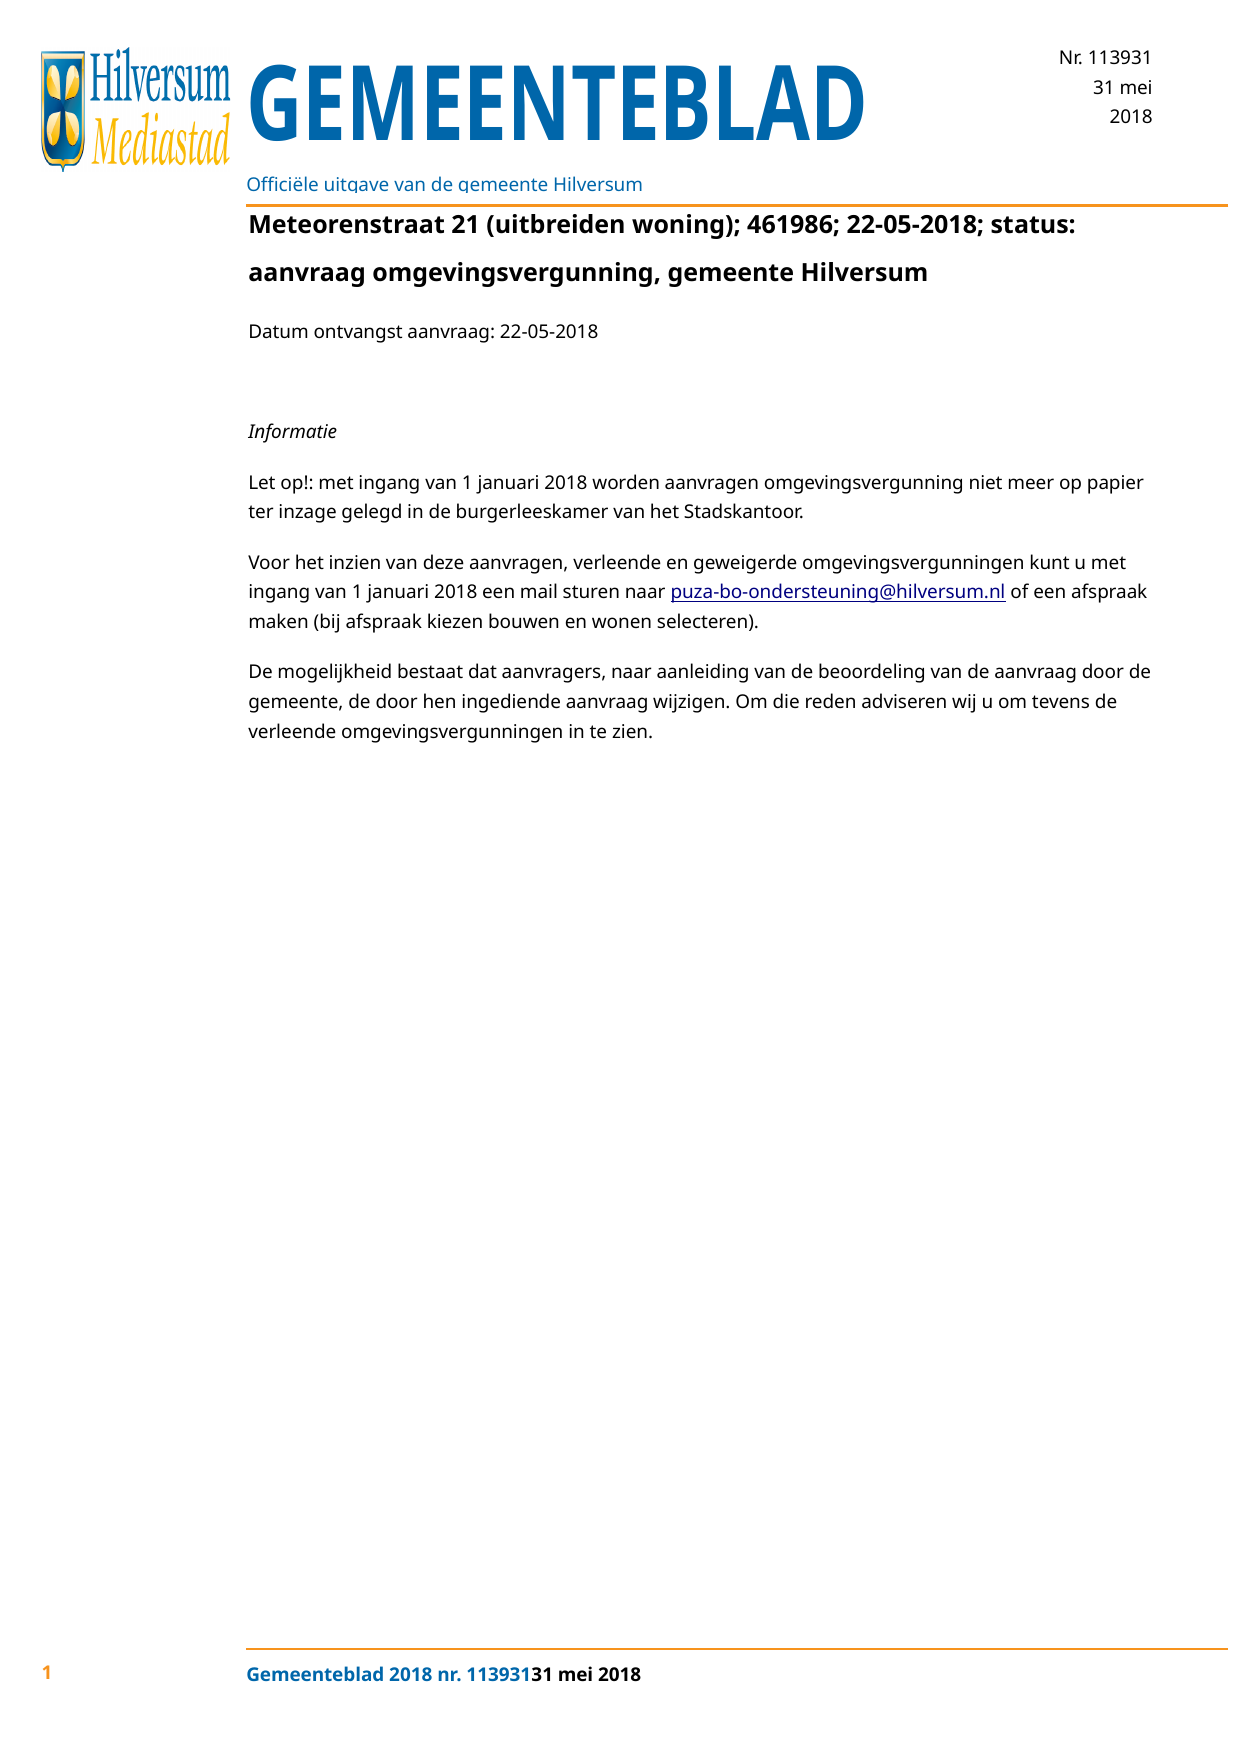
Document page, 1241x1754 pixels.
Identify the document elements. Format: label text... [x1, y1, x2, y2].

text Datum ontvangst aanvraag: 22-05-2018 [248, 318, 1152, 344]
text Let op!: met ingang van 1 januari 2018 worden aanvragen omgevingsvergunning niet meer op papier ter inzage gelegd in de burgerleeskamer van het Stadskantoor. [248, 469, 1152, 524]
text De mogelijkheid bestaat dat aanvragers, naar aanleiding van de beoordeling van de aanvraag door de gemeente, de door hen ingediende aanvraag wijzigen. Om die reden adviseren wij u om tevens de verleende omgevingsvergunningen in te zien. [248, 659, 1152, 744]
picture [41, 47, 231, 172]
text Informatie [248, 419, 1152, 444]
text Voor het inzien van deze aanvragen, verleende en geweigerde omgevingsvergunningen kunt u met ingang van 1 januari 2018 een mail sturen naar puza-bo-ondersteuning@hilversum.nl of een afspraak maken (bij afspraak kiezen bouwen en wonen selecteren). [248, 549, 1152, 634]
text Meteorenstraat 21 (uitbreiden woning); 461986; 22-05-2018; status: aanvraag omgevingsvergunning, gemeente Hilversum [248, 207, 1152, 288]
